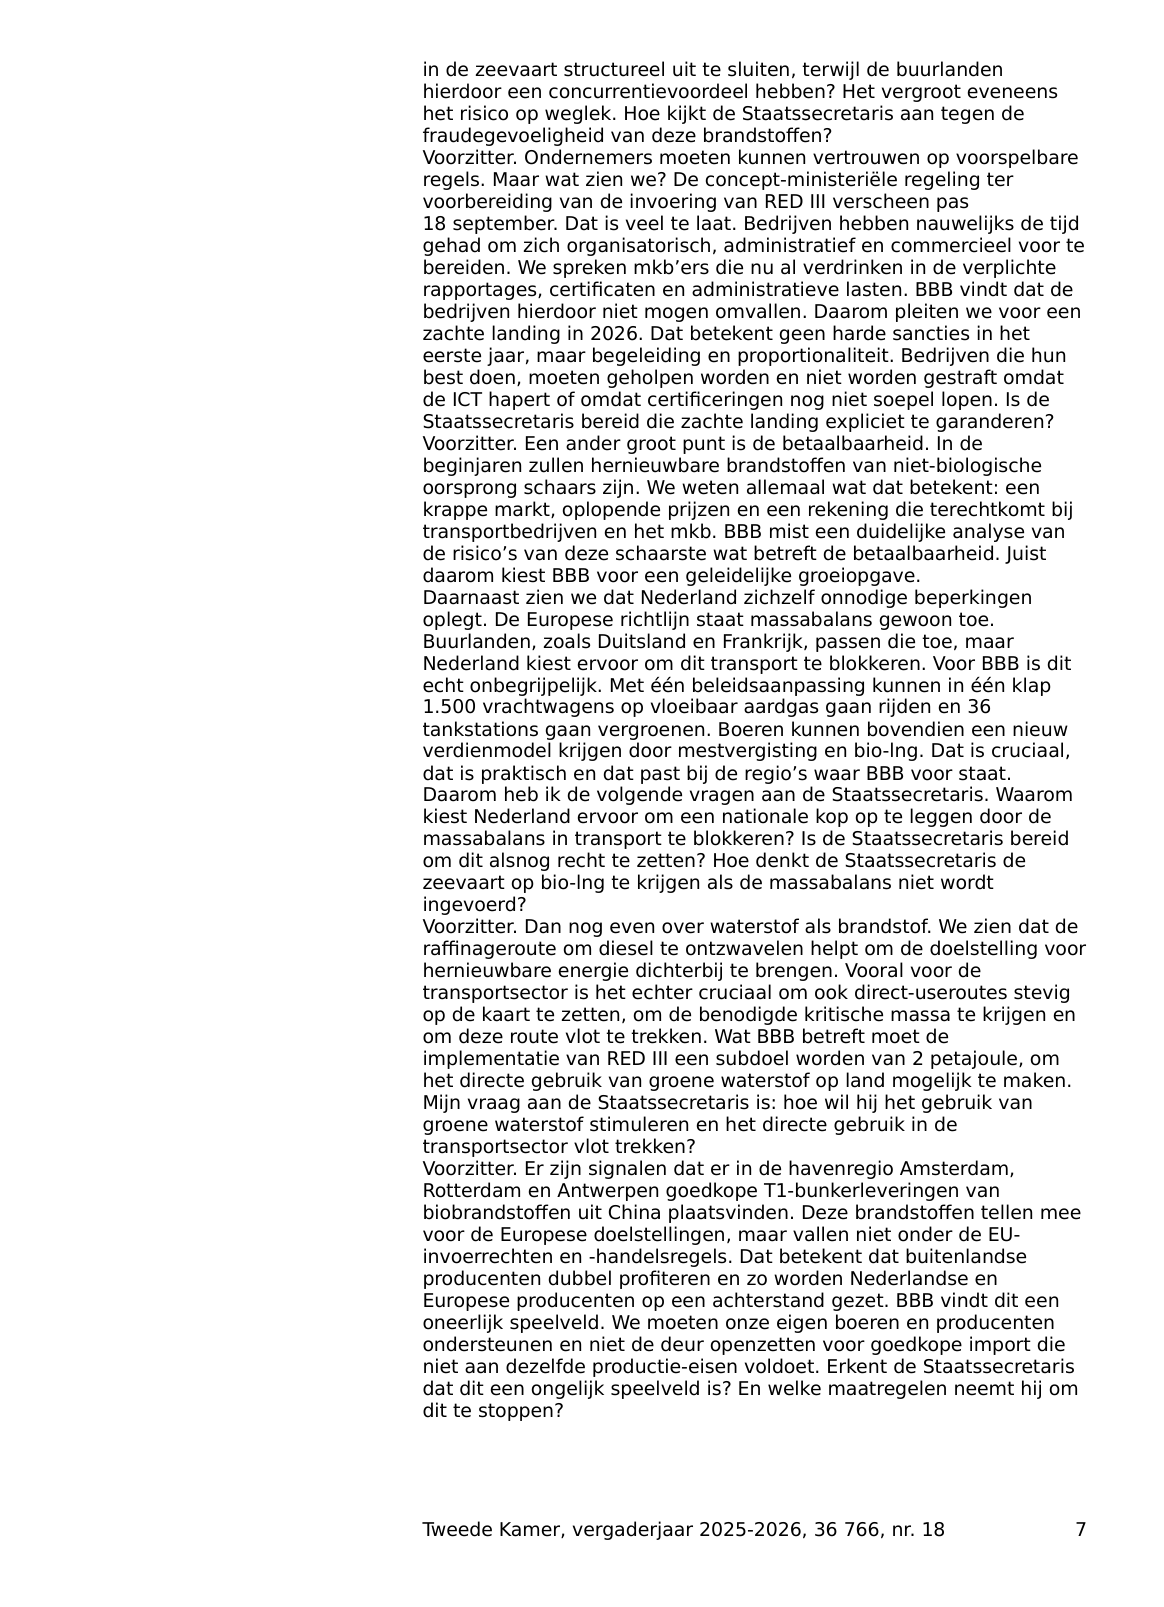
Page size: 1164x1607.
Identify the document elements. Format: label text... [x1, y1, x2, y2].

text Voorzitter. Dan nog even over waterstof als brandstof. We zien dat de raffinageroute om diesel te ontzwavelen helpt om de doelstelling voor hernieuwbare energie dichterbij te brengen. Vooral voor de transportsector is het echter cruciaal om ook direct-useroutes stevig op de kaart te zetten, om de benodigde kritische massa te krijgen en om deze route vlot te trekken. Wat BBB betreft moet de implementatie van RED III een subdoel worden van 2 petajoule, om het directe gebruik van groene waterstof op land mogelijk te maken. Mijn vraag aan de Staatssecretaris is: hoe wil hij het gebruik van groene waterstof stimuleren en het directe gebruik in de transportsector vlot trekken? [422, 916, 1087, 1158]
text Daarnaast zien we dat Nederland zichzelf onnodige beperkingen oplegt. De Europese richtlijn staat massabalans gewoon toe. Buurlanden, zoals Duitsland en Frankrijk, passen die toe, maar Nederland kiest ervoor om dit transport te blokkeren. Voor BBB is dit echt onbegrijpelijk. Met één beleidsaanpassing kunnen in één klap 1.500 vrachtwagens op vloeibaar aardgas gaan rijden en 36 tankstations gaan vergroenen. Boeren kunnen bovendien een nieuw verdienmodel krijgen door mestvergisting en bio-lng. Dat is cruciaal, dat is praktisch en dat past bij de regio’s waar BBB voor staat. Daarom heb ik de volgende vragen aan de Staatssecretaris. Waarom kiest Nederland ervoor om een nationale kop op te leggen door de massabalans in transport te blokkeren? Is de Staatssecretaris bereid om dit alsnog recht te zetten? Hoe denkt de Staatssecretaris de zeevaart op bio-lng te krijgen als de massabalans niet wordt ingevoerd? [422, 587, 1087, 916]
text Voorzitter. Een ander groot punt is de betaalbaarheid. In de beginjaren zullen hernieuwbare brandstoffen van niet-biologische oorsprong schaars zijn. We weten allemaal wat dat betekent: een krappe markt, oplopende prijzen en een rekening die terechtkomt bij transportbedrijven en het mkb. BBB mist een duidelijke analyse van de risico’s van deze schaarste wat betreft de betaalbaarheid. Juist daarom kiest BBB voor een geleidelijke groeiopgave. [422, 433, 1087, 587]
text in de zeevaart structureel uit te sluiten, terwijl de buurlanden hierdoor een concurrentievoordeel hebben? Het vergroot eveneens het risico op weglek. Hoe kijkt de Staatssecretaris aan tegen de fraudegevoeligheid van deze brandstoffen? [422, 59, 1087, 147]
text Voorzitter. Er zijn signalen dat er in de havenregio Amsterdam, Rotterdam en Antwerpen goedkope T1-bunkerleveringen van biobrandstoffen uit China plaatsvinden. Deze brandstoffen tellen mee voor de Europese doelstellingen, maar vallen niet onder de EU-invoerrechten en -handelsregels. Dat betekent dat buitenlandse producenten dubbel profiteren en zo worden Nederlandse en Europese producenten op een achterstand gezet. BBB vindt dit een oneerlijk speelveld. We moeten onze eigen boeren en producenten ondersteunen en niet de deur openzetten voor goedkope import die niet aan dezelfde productie-eisen voldoet. Erkent de Staatssecretaris dat dit een ongelijk speelveld is? En welke maatregelen neemt hij om dit te stoppen? [422, 1158, 1087, 1422]
text Voorzitter. Ondernemers moeten kunnen vertrouwen op voorspelbare regels. Maar wat zien we? De concept-ministeriële regeling ter voorbereiding van de invoering van RED III verscheen pas 18 september. Dat is veel te laat. Bedrijven hebben nauwelijks de tijd gehad om zich organisatorisch, administratief en commercieel voor te bereiden. We spreken mkb’ers die nu al verdrinken in de verplichte rapportages, certificaten en administratieve lasten. BBB vindt dat de bedrijven hierdoor niet mogen omvallen. Daarom pleiten we voor een zachte landing in 2026. Dat betekent geen harde sancties in het eerste jaar, maar begeleiding en proportionaliteit. Bedrijven die hun best doen, moeten geholpen worden en niet worden gestraft omdat de ICT hapert of omdat certificeringen nog niet soepel lopen. Is de Staatssecretaris bereid die zachte landing expliciet te garanderen? [422, 147, 1087, 433]
